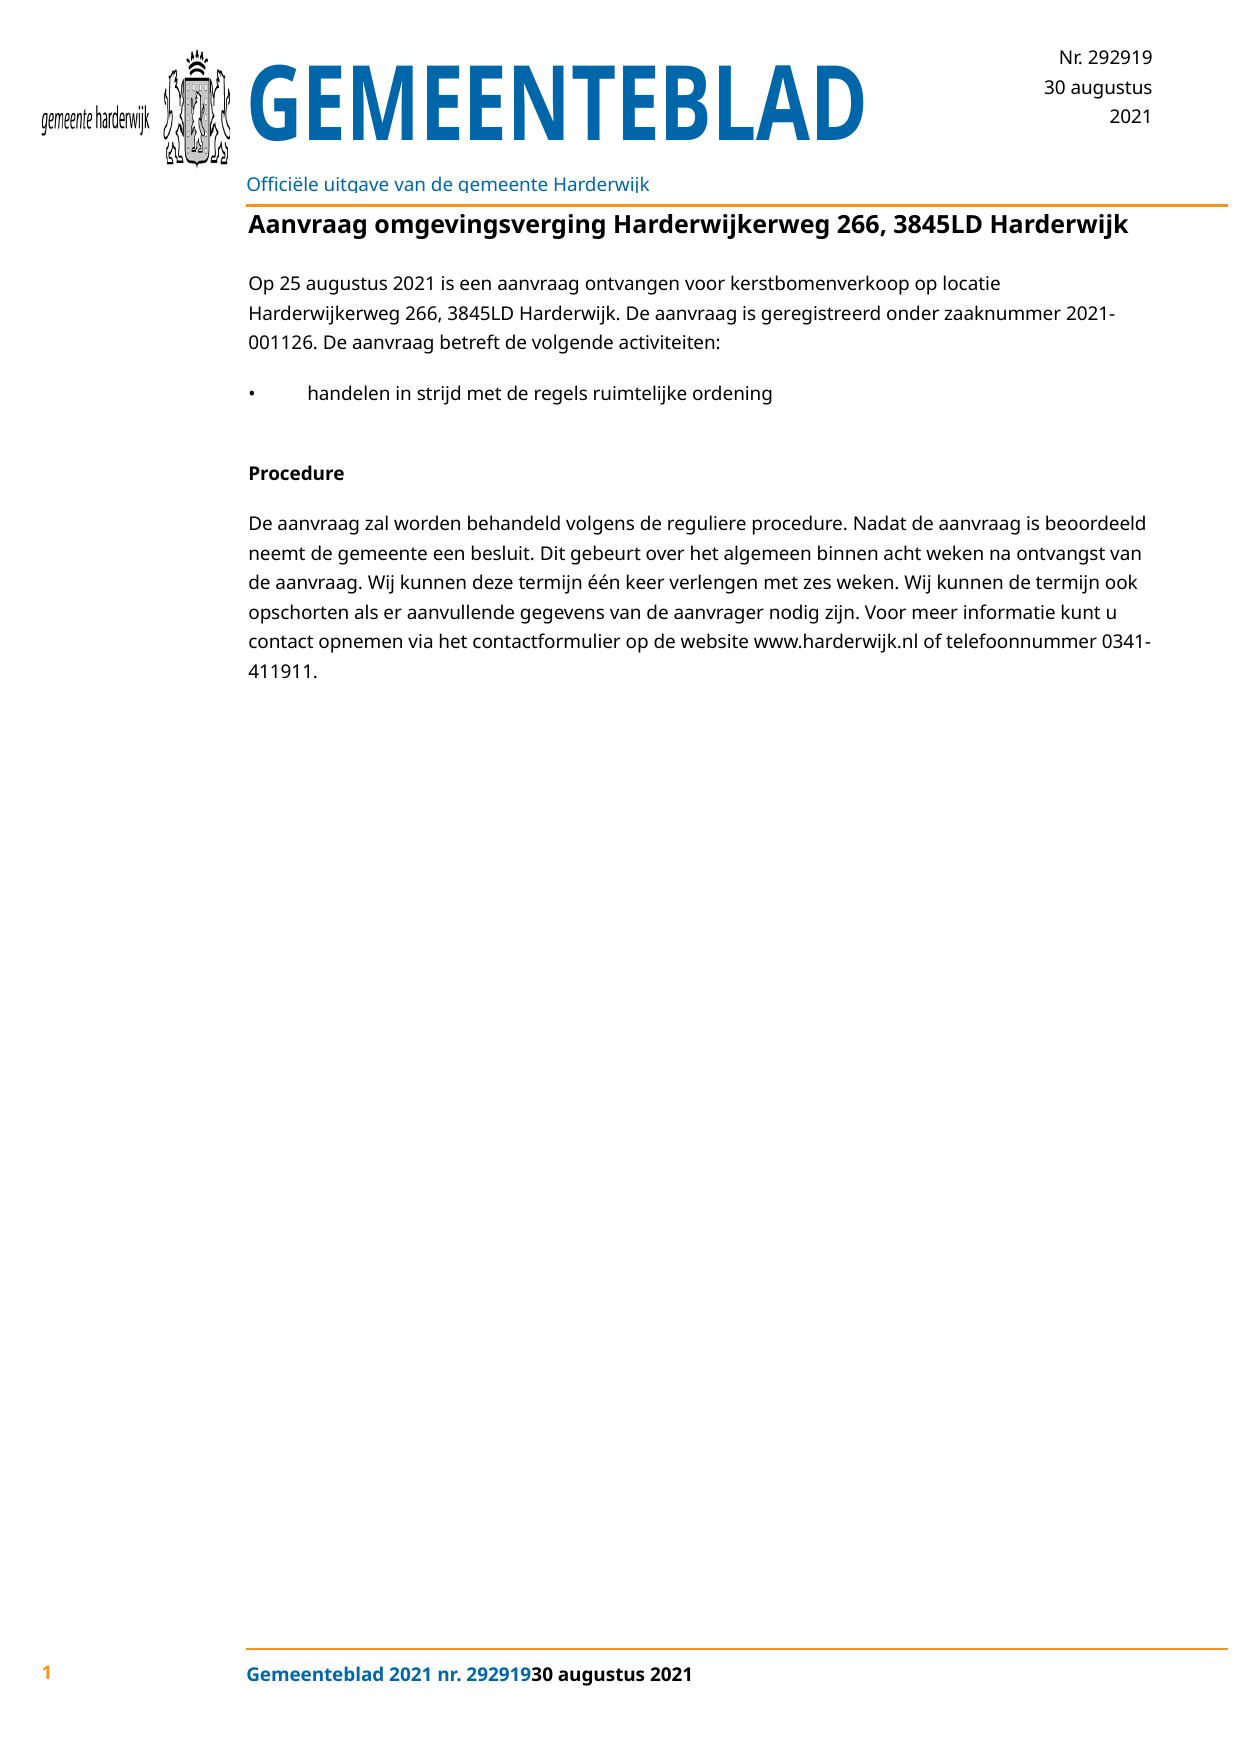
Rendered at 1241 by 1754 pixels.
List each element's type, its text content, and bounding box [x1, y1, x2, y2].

text Op 25 augustus 2021 is een aanvraag ontvangen voor kerstbomenverkoop op locatie Harderwijkerweg 266, 3845LD Harderwijk. De aanvraag is geregistreerd onder zaaknummer 2021-001126. De aanvraag betreft de volgende activiteiten: [248, 270, 1152, 355]
picture [41, 47, 231, 172]
text De aanvraag zal worden behandeld volgens de reguliere procedure. Nadat de aanvraag is beoordeeld neemt de gemeente een besluit. Dit gebeurt over het algemeen binnen acht weken na ontvangst van de aanvraag. Wij kunnen deze termijn één keer verlengen met zes weken. Wij kunnen de termijn ook opschorten als er aanvullende gegevens van de aanvrager nodig zijn. Voor meer informatie kunt u contact opnemen via het contactformulier op de website www.harderwijk.nl of telefoonnummer 0341-411911. [248, 510, 1152, 684]
list handelen in strijd met de regels ruimtelijke ordening [248, 380, 1152, 406]
text Procedure [248, 460, 1152, 486]
text Aanvraag omgevingsverging Harderwijkerweg 266, 3845LD Harderwijk [248, 207, 1152, 241]
